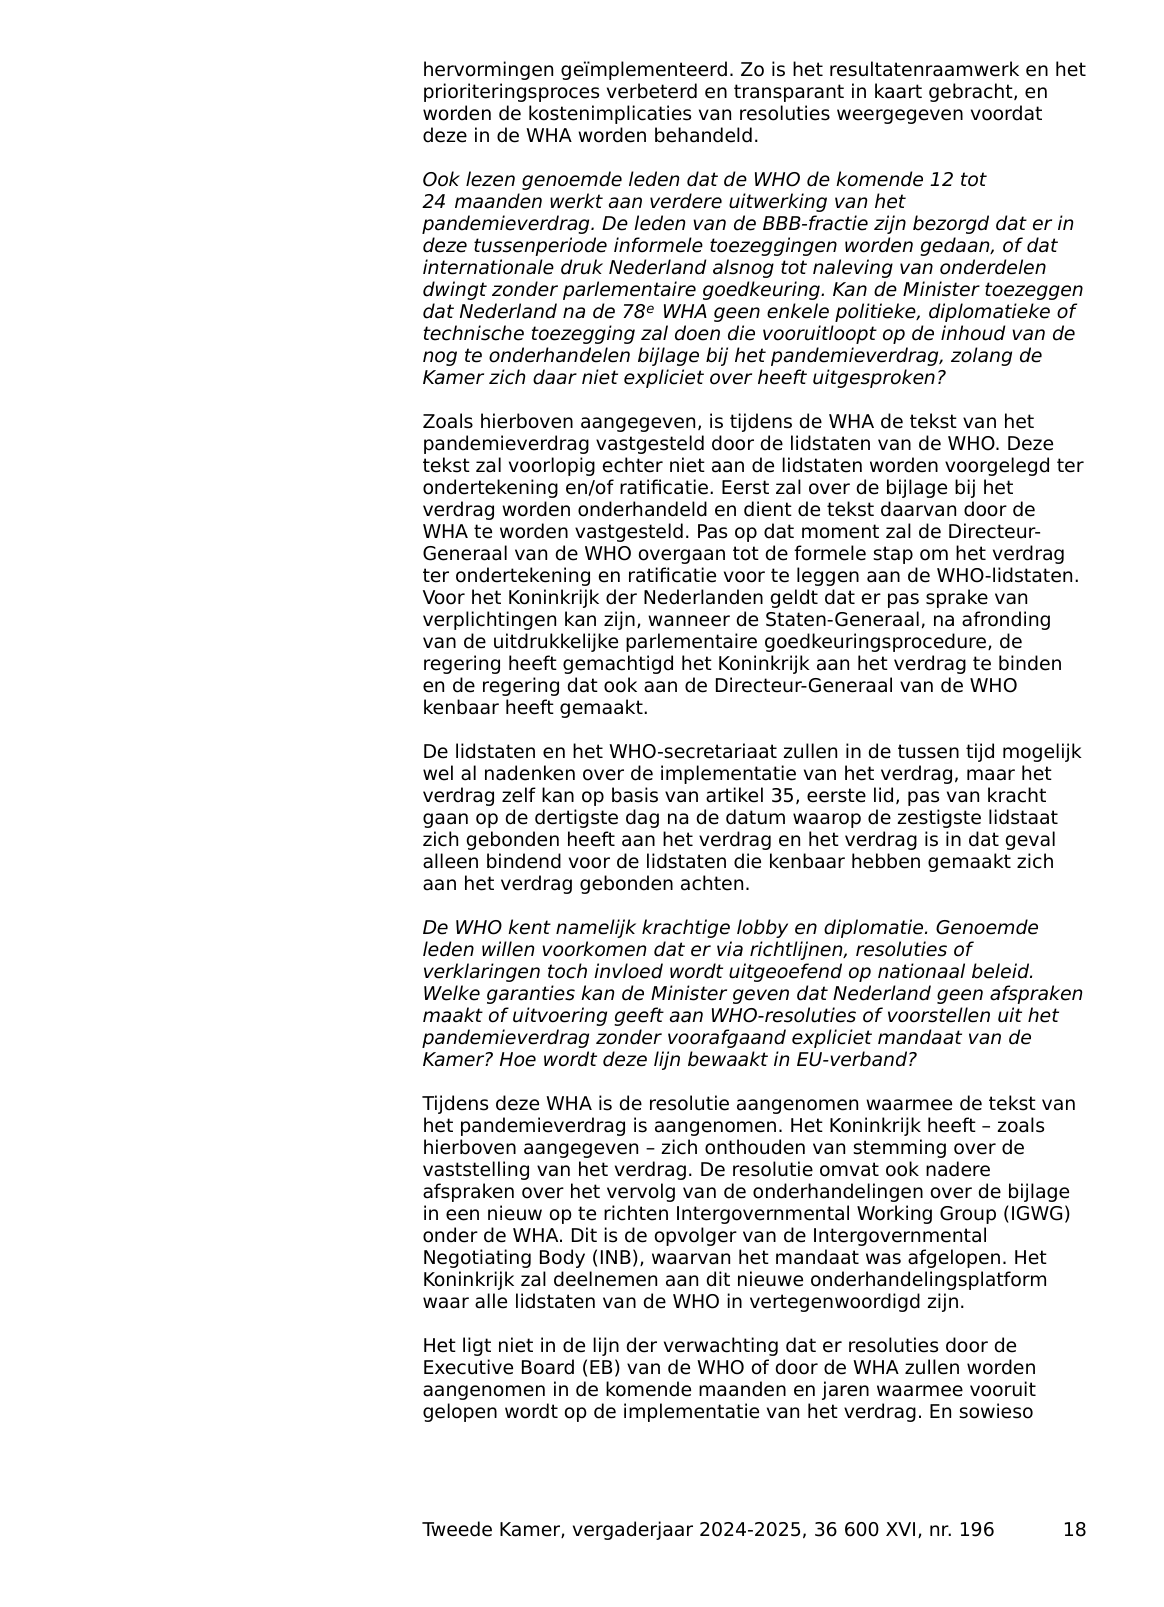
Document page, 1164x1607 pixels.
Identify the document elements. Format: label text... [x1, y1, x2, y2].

text De WHO kent namelijk krachtige lobby en diplomatie. Genoemde leden willen voorkomen dat er via richtlijnen, resoluties of verklaringen toch invloed wordt uitgeoefend op nationaal beleid. Welke garanties kan de Minister geven dat Nederland geen afspraken maakt of uitvoering geeft aan WHO-resoluties of voorstellen uit het pandemieverdrag zonder voorafgaand expliciet mandaat van de Kamer? Hoe wordt deze lijn bewaakt in EU-verband? [422, 917, 1087, 1071]
text De lidstaten en het WHO-secretariaat zullen in de tussen tijd mogelijk wel al nadenken over de implementatie van het verdrag, maar het verdrag zelf kan op basis van artikel 35, eerste lid, pas van kracht gaan op de dertigste dag na de datum waarop de zestigste lidstaat zich gebonden heeft aan het verdrag en het verdrag is in dat geval alleen bindend voor de lidstaten die kenbaar hebben gemaakt zich aan het verdrag gebonden achten. [422, 741, 1087, 895]
text Ook lezen genoemde leden dat de WHO de komende 12 tot 24 maanden werkt aan verdere uitwerking van het pandemieverdrag. De leden van de BBB-fractie zijn bezorgd dat er in deze tussenperiode informele toezeggingen worden gedaan, of dat internationale druk Nederland alsnog tot naleving van onderdelen dwingt zonder parlementaire goedkeuring. Kan de Minister toezeggen dat Nederland na de 78e WHA geen enkele politieke, diplomatieke of technische toezegging zal doen die vooruitloopt op de inhoud van de nog te onderhandelen bijlage bij het pandemieverdrag, zolang de Kamer zich daar niet expliciet over heeft uitgesproken? [422, 169, 1087, 389]
text Het ligt niet in de lijn der verwachting dat er resoluties door de Executive Board (EB) van de WHO of door de WHA zullen worden aangenomen in de komende maanden en jaren waarmee vooruit gelopen wordt op de implementatie van het verdrag. En sowieso [422, 1335, 1087, 1423]
text Tijdens deze WHA is de resolutie aangenomen waarmee de tekst van het pandemieverdrag is aangenomen. Het Koninkrijk heeft – zoals hierboven aangegeven – zich onthouden van stemming over de vaststelling van het verdrag. De resolutie omvat ook nadere afspraken over het vervolg van de onderhandelingen over de bijlage in een nieuw op te richten Intergovernmental Working Group (IGWG) onder de WHA. Dit is de opvolger van de Intergovernmental Negotiating Body (INB), waarvan het mandaat was afgelopen. Het Koninkrijk zal deelnemen aan dit nieuwe onderhandelingsplatform waar alle lidstaten van de WHO in vertegenwoordigd zijn. [422, 1093, 1087, 1313]
text hervormingen geïmplementeerd. Zo is het resultatenraamwerk en het prioriteringsproces verbeterd en transparant in kaart gebracht, en worden de kostenimplicaties van resoluties weergegeven voordat deze in de WHA worden behandeld. [422, 59, 1087, 147]
text Zoals hierboven aangegeven, is tijdens de WHA de tekst van het pandemieverdrag vastgesteld door de lidstaten van de WHO. Deze tekst zal voorlopig echter niet aan de lidstaten worden voorgelegd ter ondertekening en/of ratificatie. Eerst zal over de bijlage bij het verdrag worden onderhandeld en dient de tekst daarvan door de WHA te worden vastgesteld. Pas op dat moment zal de Directeur-Generaal van de WHO overgaan tot de formele stap om het verdrag ter ondertekening en ratificatie voor te leggen aan de WHO-lidstaten. Voor het Koninkrijk der Nederlanden geldt dat er pas sprake van verplichtingen kan zijn, wanneer de Staten-Generaal, na afronding van de uitdrukkelijke parlementaire goedkeuringsprocedure, de regering heeft gemachtigd het Koninkrijk aan het verdrag te binden en de regering dat ook aan de Directeur-Generaal van de WHO kenbaar heeft gemaakt. [422, 411, 1087, 719]
